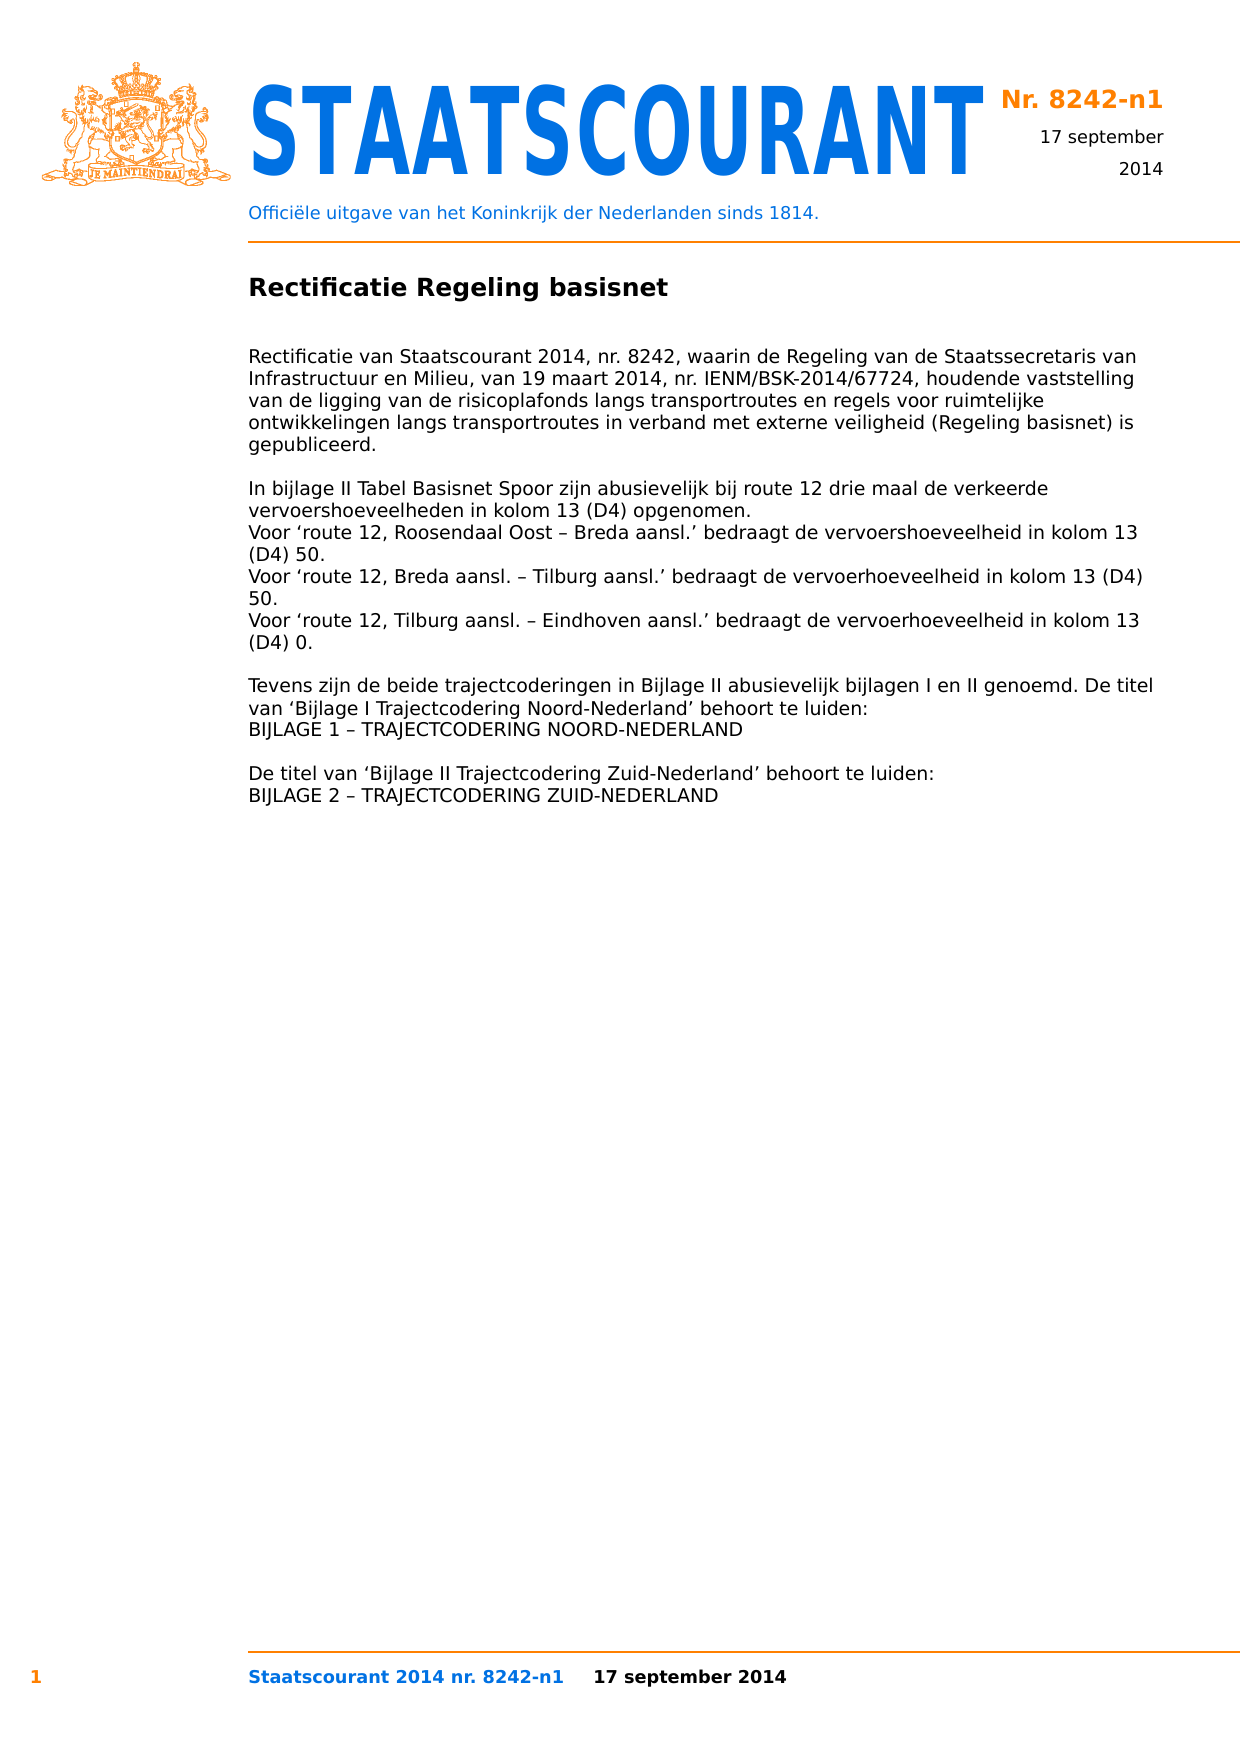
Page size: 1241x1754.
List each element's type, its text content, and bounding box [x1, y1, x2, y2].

text Voor ‘route 12, Roosendaal Oost – Breda aansl.’ bedraagt de vervoershoeveelheid in kolom 13 (D4) 50. [248, 522, 1163, 566]
table_header STAATSCOURANT [248, 62, 998, 203]
subtitle Rectificatie Regeling basisnet [248, 273, 1163, 302]
table_cell 2014 [998, 153, 1240, 203]
text Rectificatie van Staatscourant 2014, nr. 8242, waarin de Regeling van de Staatssecretaris van Infrastructuur en Milieu, van 19 maart 2014, nr. IENM/BSK-2014/67724, houdende vaststelling van de ligging van de risicoplafonds langs transportroutes en regels voor ruimtelijke ontwikkelingen langs transportroutes in verband met externe veiligheid (Regeling basisnet) is gepubliceerd. [248, 346, 1163, 456]
text De titel van ‘Bijlage II Trajectcodering Zuid-Nederland’ behoort te luiden: [248, 763, 1163, 785]
text In bijlage II Tabel Basisnet Spoor zijn abusievelijk bij route 12 drie maal de verkeerde vervoershoeveelheden in kolom 13 (D4) opgenomen. [248, 478, 1163, 522]
table_cell 17 september [998, 121, 1240, 153]
table_cell Officiële uitgave van het Koninkrijk der Nederlanden sinds 1814. [248, 203, 1240, 241]
picture [41, 62, 231, 186]
text Tevens zijn de beide trajectcoderingen in Bijlage II abusievelijk bijlagen I en II genoemd. De titel van ‘Bijlage I Trajectcodering Noord-Nederland’ behoort te luiden: [248, 675, 1163, 719]
text BIJLAGE 1 – TRAJECTCODERING NOORD-NEDERLAND [248, 719, 1163, 741]
text BIJLAGE 2 – TRAJECTCODERING ZUID-NEDERLAND [248, 785, 1163, 807]
text Voor ‘route 12, Breda aansl. – Tilburg aansl.’ bedraagt de vervoerhoeveelheid in kolom 13 (D4) 50. [248, 566, 1163, 609]
table_header [25, 62, 248, 241]
text Voor ‘route 12, Tilburg aansl. – Eindhoven aansl.’ bedraagt de vervoerhoeveelheid in kolom 13 (D4) 0. [248, 609, 1163, 653]
table_header Nr. 8242-n1 [998, 62, 1240, 121]
